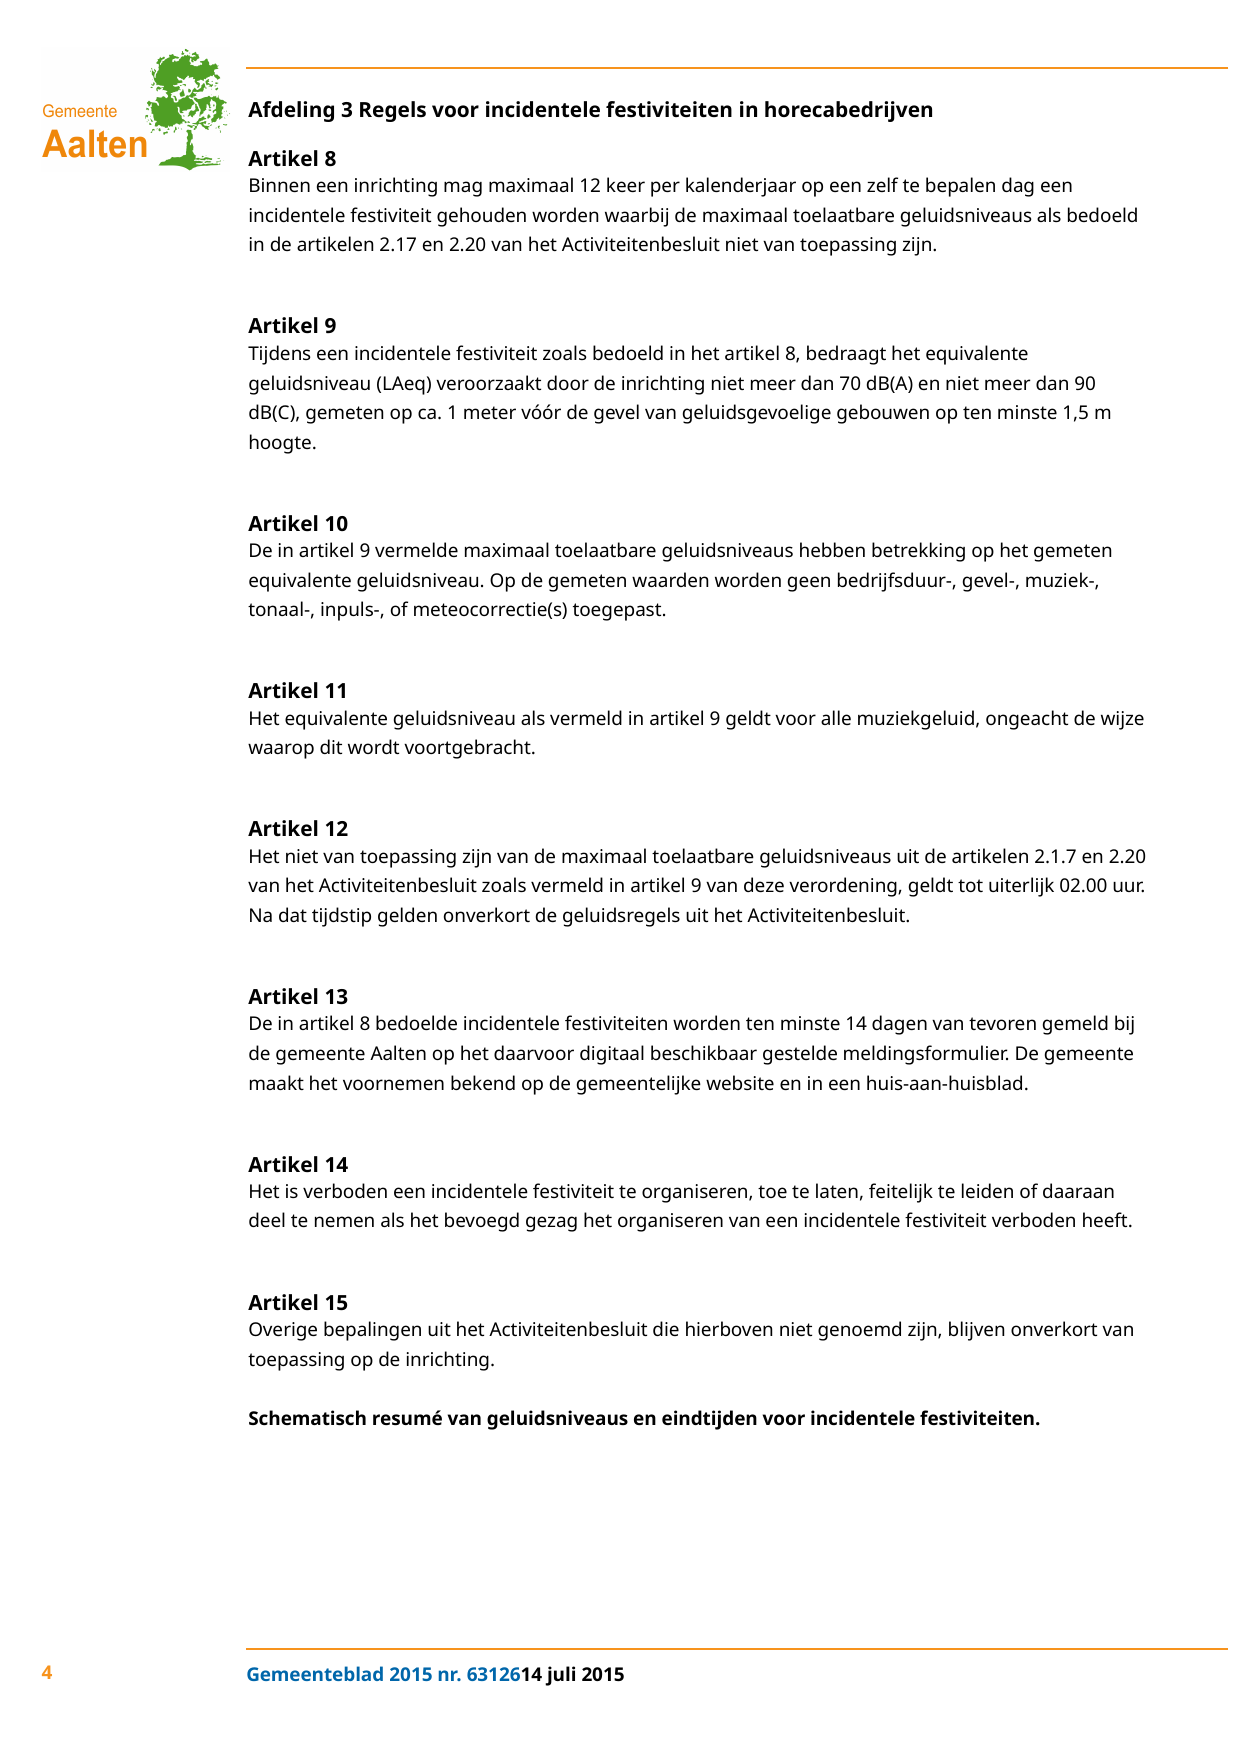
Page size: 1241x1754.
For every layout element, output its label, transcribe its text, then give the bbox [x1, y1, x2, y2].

text Artikel 12 [248, 814, 1152, 843]
text Artikel 13 [248, 982, 1152, 1011]
text Schematisch resumé van geluidsniveaus en eindtijden voor incidentele festiviteiten. [248, 1405, 1152, 1431]
text Het equivalente geluidsniveau als vermeld in artikel 9 geldt voor alle muziekgeluid, ongeacht de wijze waarop dit wordt voortgebracht. [248, 705, 1152, 760]
text Binnen een inrichting mag maximaal 12 keer per kalenderjaar op een zelf te bepalen dag een incidentele festiviteit gehouden worden waarbij de maximaal toelaatbare geluidsniveaus als bedoeld in de artikelen 2.17 en 2.20 van het Activiteitenbesluit niet van toepassing zijn. [248, 172, 1152, 257]
text Artikel 8 [248, 144, 1152, 172]
text Overige bepalingen uit het Activiteitenbesluit die hierboven niet genoemd zijn, blijven onverkort van toepassing op de inrichting. [248, 1316, 1152, 1371]
text De in artikel 8 bedoelde incidentele festiviteiten worden ten minste 14 dagen van tevoren gemeld bij de gemeente Aalten op het daarvoor digitaal beschikbaar gestelde meldingsformulier. De gemeente maakt het voornemen bekend op de gemeentelijke website en in een huis-aan-huisblad. [248, 1011, 1152, 1095]
picture [41, 47, 231, 172]
text Het is verboden een incidentele festiviteit te organiseren, toe te laten, feitelijk te leiden of daaraan deel te nemen als het bevoegd gezag het organiseren van een incidentele festiviteit verboden heeft. [248, 1178, 1152, 1233]
text Artikel 9 [248, 312, 1152, 340]
text Het niet van toepassing zijn van de maximaal toelaatbare geluidsniveaus uit de artikelen 2.1.7 en 2.20 van het Activiteitenbesluit zoals vermeld in artikel 9 van deze verordening, geldt tot uiterlijk 02.00 uur. Na dat tijdstip gelden onverkort de geluidsregels uit het Activiteitenbesluit. [248, 843, 1152, 928]
text De in artikel 9 vermelde maximaal toelaatbare geluidsniveaus hebben betrekking op het gemeten equivalente geluidsniveau. Op de gemeten waarden worden geen bedrijfsduur-, gevel-, muziek-, tonaal-, inpuls-, of meteocorrectie(s) toegepast. [248, 537, 1152, 622]
text Artikel 10 [248, 509, 1152, 537]
text Artikel 15 [248, 1288, 1152, 1316]
text Artikel 14 [248, 1150, 1152, 1178]
text Tijdens een incidentele festiviteit zoals bedoeld in het artikel 8, bedraagt het equivalente geluidsniveau (LAeq) veroorzaakt door de inrichting niet meer dan 70 dB(A) en niet meer dan 90 dB(C), gemeten op ca. 1 meter vóór de gevel van geluidsgevoelige gebouwen op ten minste 1,5 m hoogte. [248, 340, 1152, 454]
text Artikel 11 [248, 676, 1152, 705]
text Afdeling 3 Regels voor incidentele festiviteiten in horecabedrijven [248, 95, 1152, 123]
